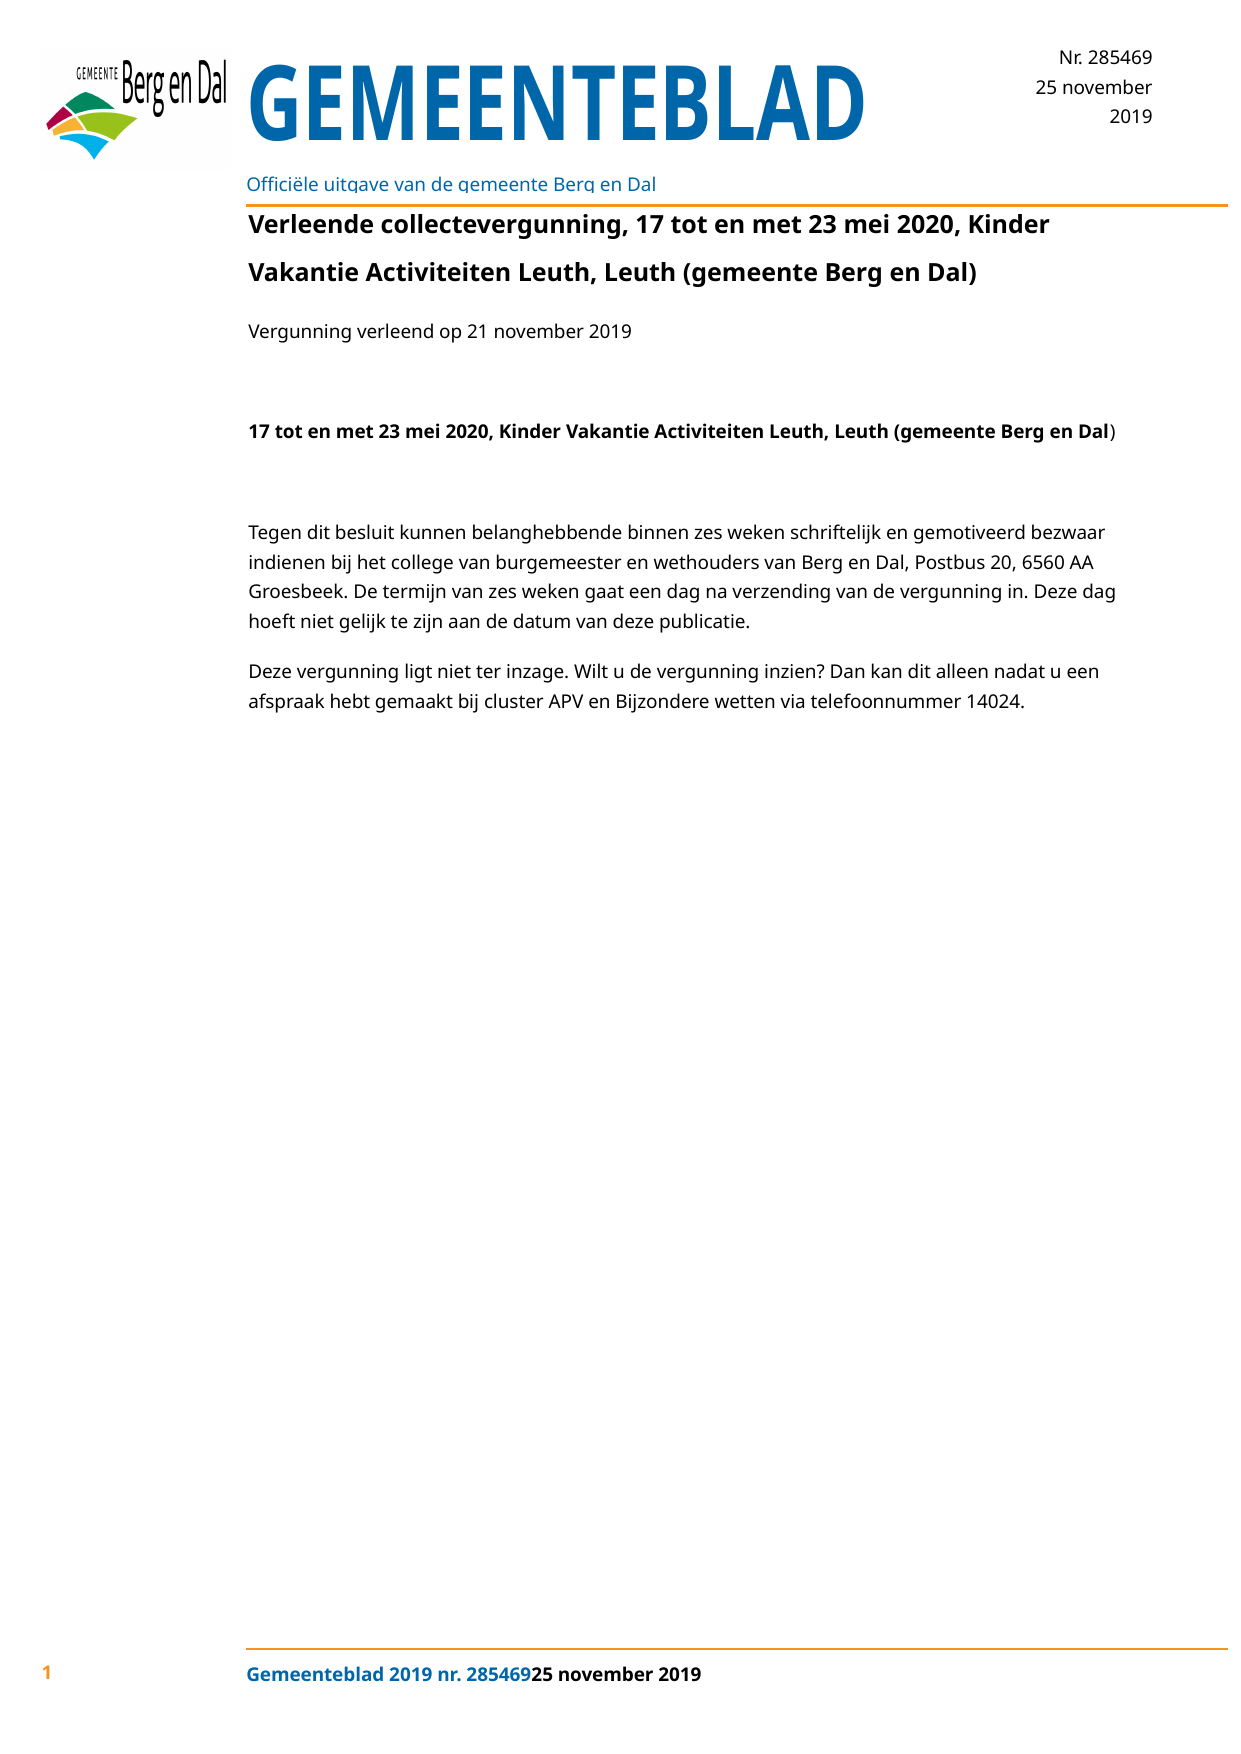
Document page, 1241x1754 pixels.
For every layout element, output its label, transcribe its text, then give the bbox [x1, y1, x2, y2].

text Verleende collectevergunning, 17 tot en met 23 mei 2020, Kinder Vakantie Activiteiten Leuth, Leuth (gemeente Berg en Dal) [248, 207, 1152, 288]
text Tegen dit besluit kunnen belanghebbende binnen zes weken schriftelijk en gemotiveerd bezwaar indienen bij het college van burgemeester en wethouders van Berg en Dal, Postbus 20, 6560 AA Groesbeek. De termijn van zes weken gaat een dag na verzending van de vergunning in. Deze dag hoeft niet gelijk te zijn aan de datum van deze publicatie. [248, 519, 1152, 634]
text 17 tot en met 23 mei 2020, Kinder Vakantie Activiteiten Leuth, Leuth (gemeente Berg en Dal) [248, 419, 1152, 444]
text Vergunning verleend op 21 november 2019 [248, 318, 1152, 344]
picture [41, 47, 231, 172]
text Deze vergunning ligt niet ter inzage. Wilt u de vergunning inzien? Dan kan dit alleen nadat u een afspraak hebt gemaakt bij cluster APV en Bijzondere wetten via telefoonnummer 14024. [248, 659, 1152, 714]
